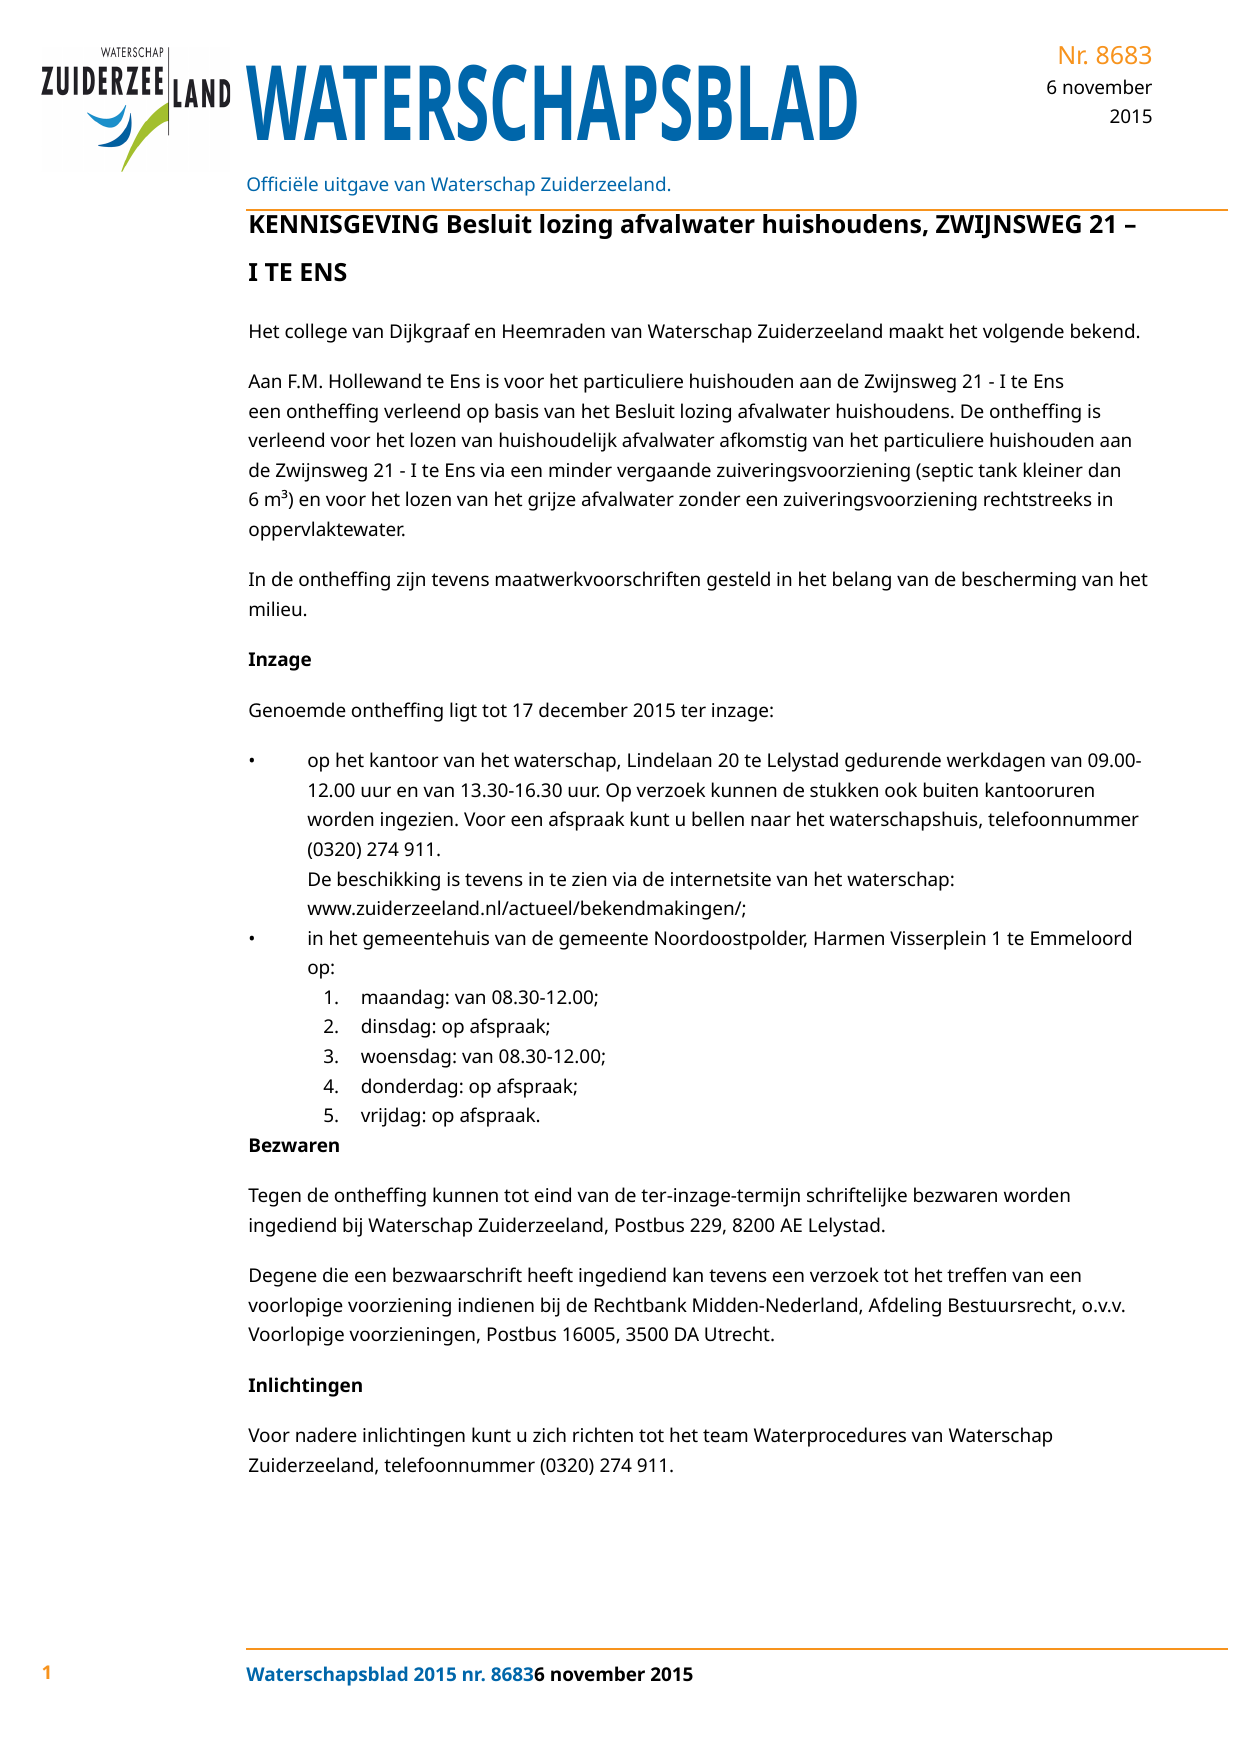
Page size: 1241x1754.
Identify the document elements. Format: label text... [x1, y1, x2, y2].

list in het gemeentehuis van de gemeente Noordoostpolder, Harmen Visserplein 1 te Emmeloord op: [248, 925, 1152, 980]
list op het kantoor van het waterschap, Lindelaan 20 te Lelystad gedurende werkdagen van 09.00-12.00 uur en van 13.30-16.30 uur. Op verzoek kunnen de stukken ook buiten kantooruren worden ingezien. Voor een afspraak kunt u bellen naar het waterschapshuis, telefoonnummer (0320) 274 911. [248, 747, 1152, 862]
text Tegen de ontheffing kunnen tot eind van de ter-inzage-termijn schriftelijke bezwaren worden ingediend bij Waterschap Zuiderzeeland, Postbus 229, 8200 AE Lelystad. [248, 1182, 1152, 1238]
picture [41, 47, 231, 172]
text Het college van Dijkgraaf en Heemraden van Waterschap Zuiderzeeland maakt het volgende bekend. [248, 318, 1152, 344]
list dinsdag: op afspraak; [323, 1014, 1152, 1039]
text KENNISGEVING Besluit lozing afvalwater huishoudens, ZWIJNSWEG 21 – I TE ENS [248, 211, 1152, 288]
text Genoemde ontheffing ligt tot 17 december 2015 ter inzage: [248, 697, 1152, 723]
list De beschikking is tevens in te zien via de internetsite van het waterschap: www.zuiderzeeland.nl/actueel/bekendmakingen/; [248, 866, 1152, 921]
text Aan F.M. Hollewand te Ens is voor het particuliere huishouden aan de Zwijnsweg 21 - I te Ens een ontheffing verleend op basis van het Besluit lozing afvalwater huishoudens. De ontheffing is verleend voor het lozen van huishoudelijk afvalwater afkomstig van het particuliere huishouden aan de Zwijnsweg 21 - I te Ens via een minder vergaande zuiveringsvoorziening (septic tank kleiner dan 6 m³) en voor het lozen van het grijze afvalwater zonder een zuiveringsvoorziening rechtstreeks in oppervlaktewater. [248, 368, 1152, 542]
text Bezwaren [248, 1132, 1152, 1158]
text In de ontheffing zijn tevens maatwerkvoorschriften gesteld in het belang van de bescherming van het milieu. [248, 567, 1152, 622]
text Degene die een bezwaarschrift heeft ingediend kan tevens een verzoek tot het treffen van een voorlopige voorziening indienen bij de Rechtbank Midden-Nederland, Afdeling Bestuursrecht, o.v.v. Voorlopige voorzieningen, Postbus 16005, 3500 DA Utrecht. [248, 1262, 1152, 1347]
list maandag: van 08.30-12.00; [323, 984, 1152, 1010]
text Inlichtingen [248, 1372, 1152, 1398]
list donderdag: op afspraak; [323, 1073, 1152, 1099]
text Inzage [248, 647, 1152, 672]
text Voor nadere inlichtingen kunt u zich richten tot het team Waterprocedures van Waterschap Zuiderzeeland, telefoonnummer (0320) 274 911. [248, 1422, 1152, 1478]
list vrijdag: op afspraak. [323, 1102, 1152, 1128]
list woensdag: van 08.30-12.00; [323, 1043, 1152, 1069]
